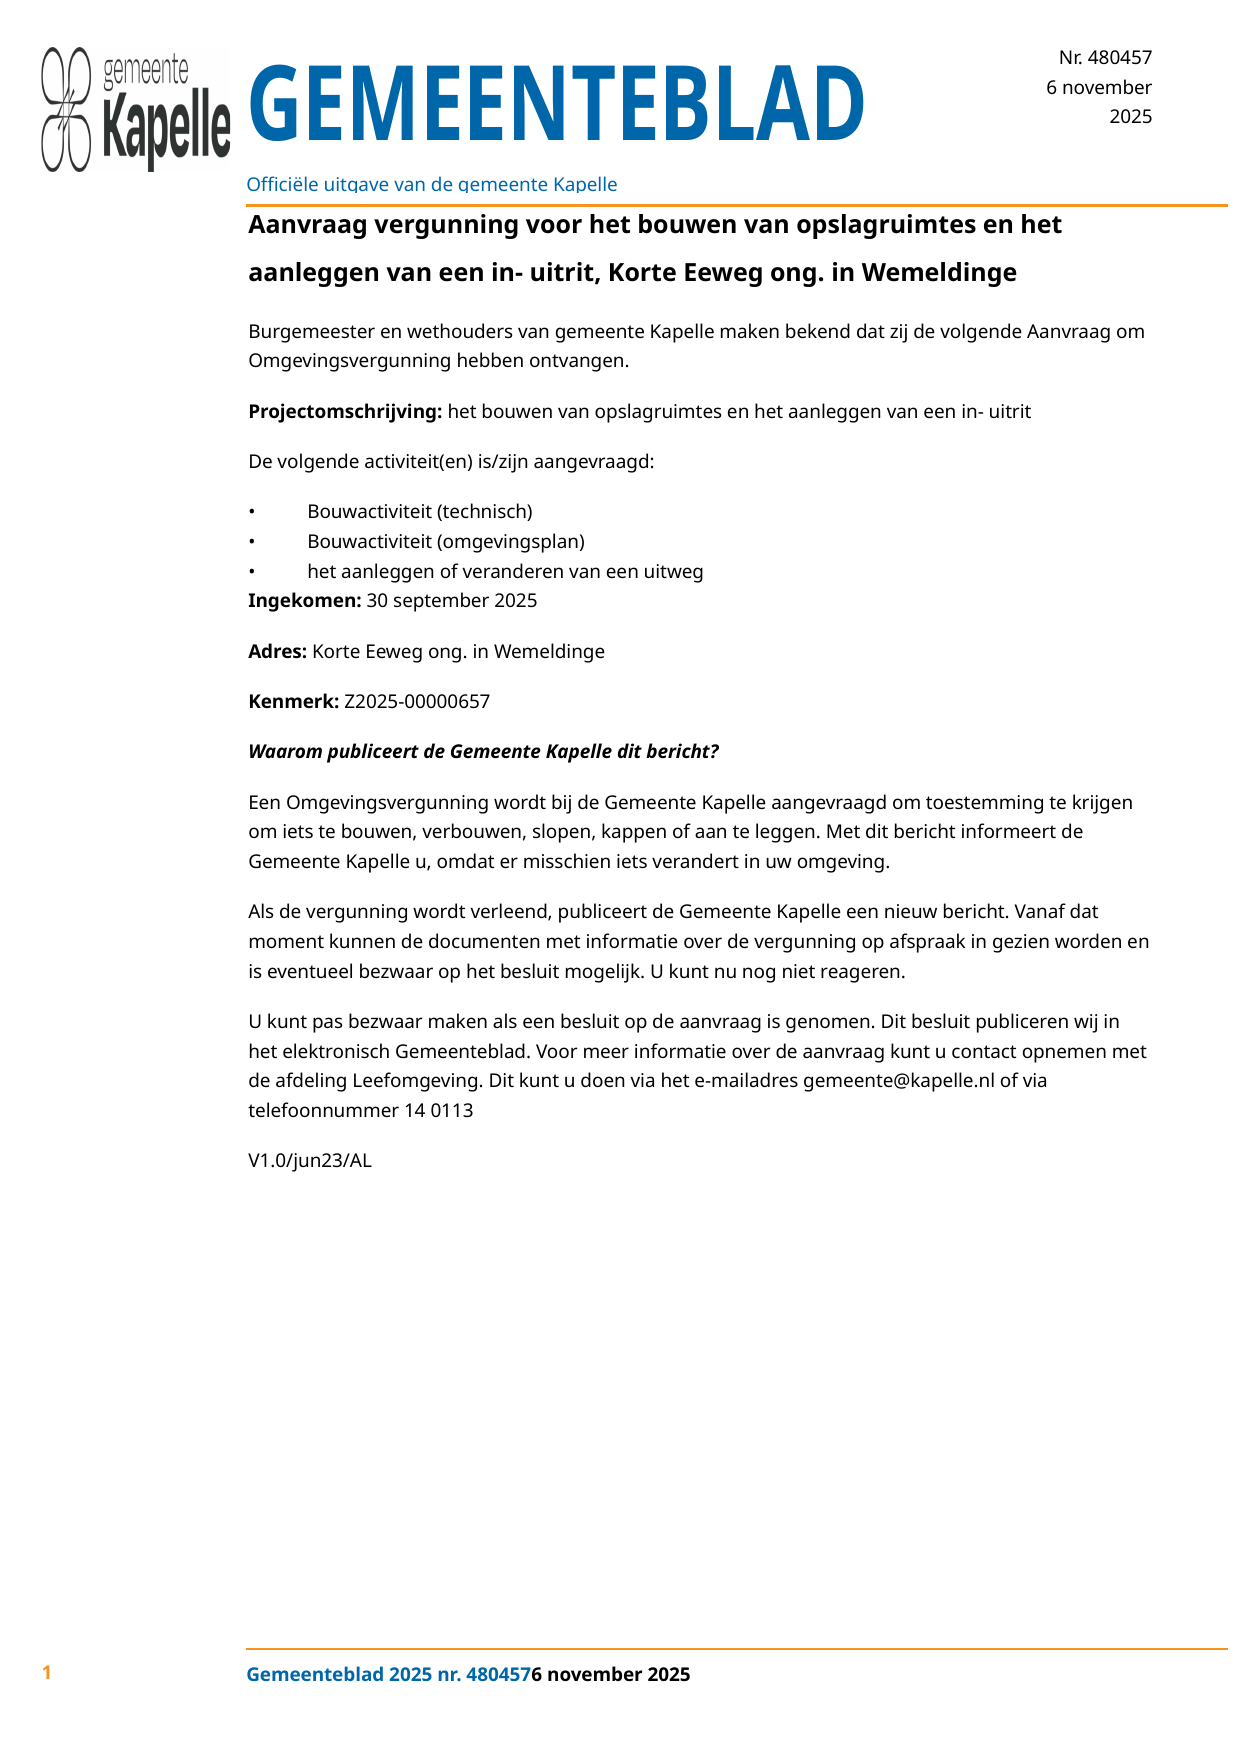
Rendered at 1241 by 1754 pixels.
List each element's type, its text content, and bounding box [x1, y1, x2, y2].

text Een Omgevingsvergunning wordt bij de Gemeente Kapelle aangevraagd om toestemming te krijgen om iets te bouwen, verbouwen, slopen, kappen of aan te leggen. Met dit bericht informeert de Gemeente Kapelle u, omdat er misschien iets verandert in uw omgeving. [248, 789, 1152, 874]
picture [41, 47, 231, 172]
text V1.0/jun23/AL [248, 1147, 1152, 1173]
text Als de vergunning wordt verleend, publiceert de Gemeente Kapelle een nieuw bericht. Vanaf dat moment kunnen de documenten met informatie over de vergunning op afspraak in gezien worden en is eventueel bezwaar op het besluit mogelijk. U kunt nu nog niet reageren. [248, 899, 1152, 984]
text Burgemeester en wethouders van gemeente Kapelle maken bekend dat zij de volgende Aanvraag om Omgevingsvergunning hebben ontvangen. [248, 318, 1152, 373]
text Kenmerk: Z2025-00000657 [248, 688, 1152, 714]
text Waarom publiceert de Gemeente Kapelle dit bericht? [248, 739, 1152, 764]
list Bouwactiviteit (technisch) [248, 499, 1152, 524]
text Aanvraag vergunning voor het bouwen van opslagruimtes en het aanleggen van een in- uitrit, Korte Eeweg ong. in Wemeldinge [248, 207, 1152, 288]
text De volgende activiteit(en) is/zijn aangevraagd: [248, 448, 1152, 474]
text Adres: Korte Eeweg ong. in Wemeldinge [248, 638, 1152, 664]
text U kunt pas bezwaar maken als een besluit op de aanvraag is genomen. Dit besluit publiceren wij in het elektronisch Gemeenteblad. Voor meer informatie over de aanvraag kunt u contact opnemen met de afdeling Leefomgeving. Dit kunt u doen via het e-mailadres gemeente@kapelle.nl of via telefoonnummer 14 0113 [248, 1008, 1152, 1123]
list Bouwactiviteit (omgevingsplan) [248, 528, 1152, 554]
list het aanleggen of veranderen van een uitweg [248, 558, 1152, 584]
text Ingekomen: 30 september 2025 [248, 587, 1152, 613]
text Projectomschrijving: het bouwen van opslagruimtes en het aanleggen van een in- uitrit [248, 398, 1152, 424]
